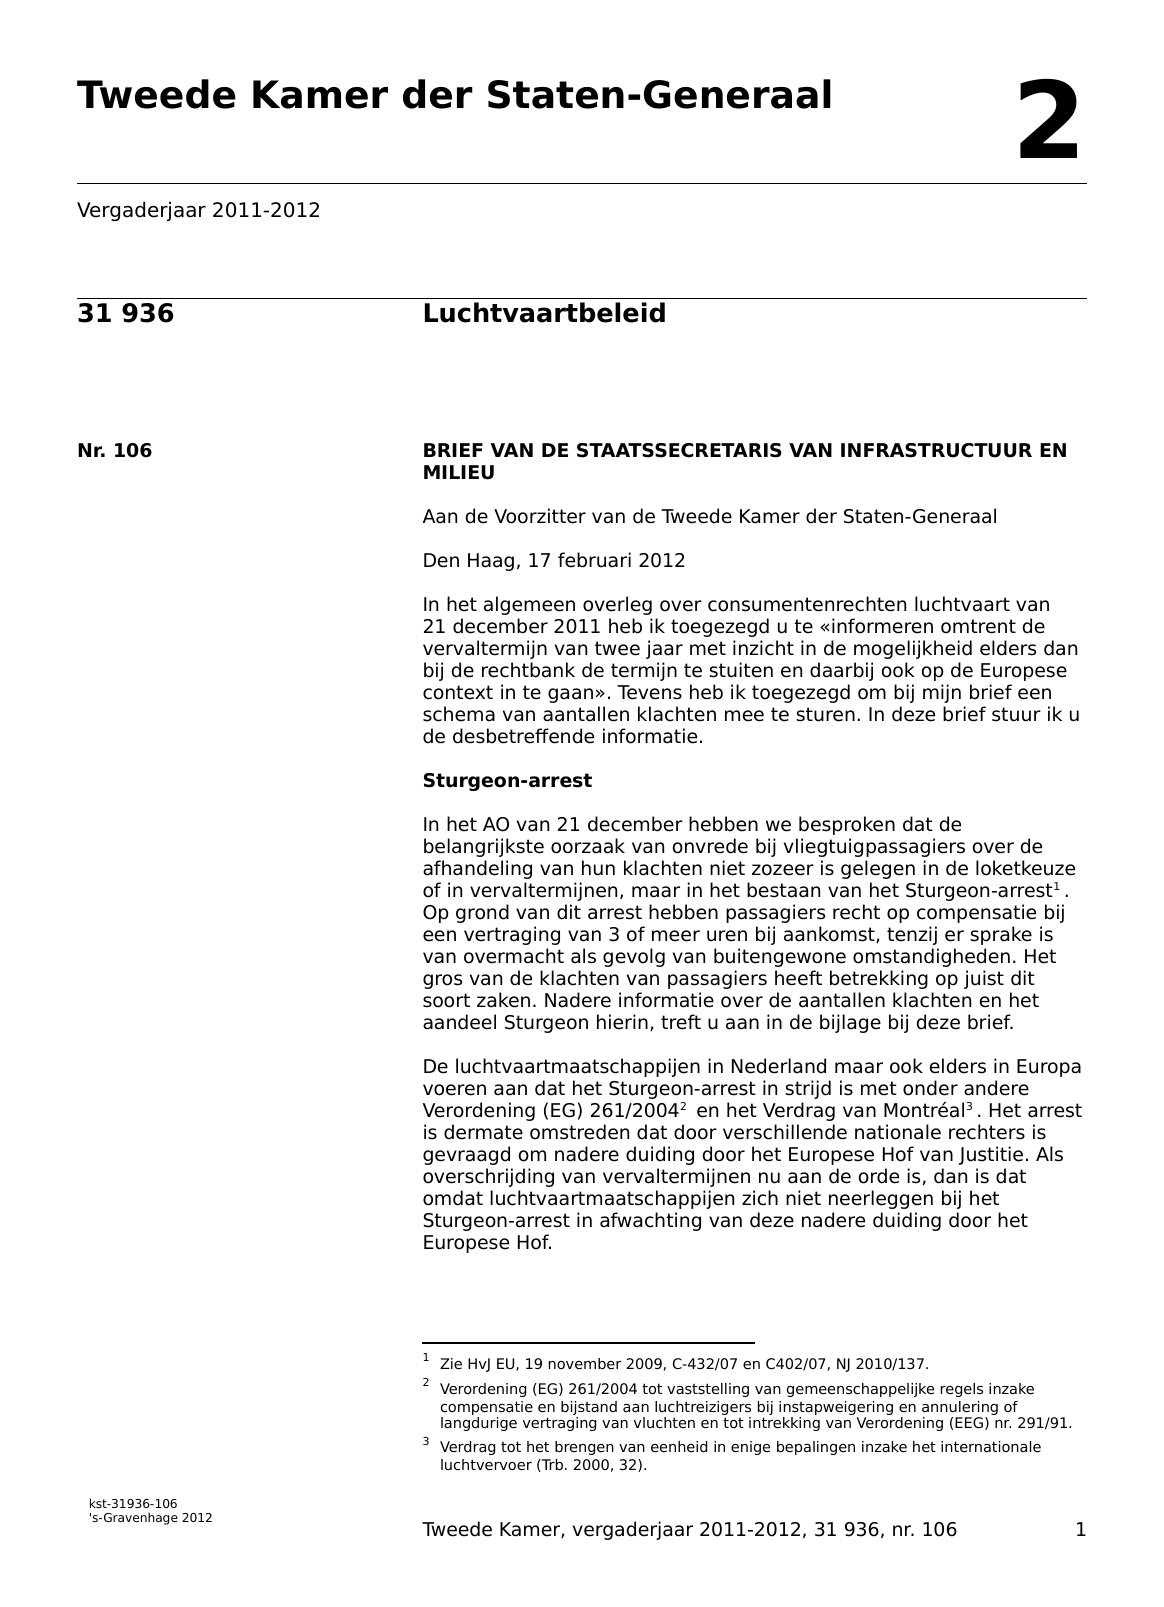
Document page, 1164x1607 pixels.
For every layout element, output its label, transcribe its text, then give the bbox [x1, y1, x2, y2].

table_header 2 [886, 59, 1087, 183]
subtitle 31 936 Luchtvaartbeleid [77, 299, 1087, 329]
text De luchtvaartmaatschappijen in Nederland maar ook elders in Europa voeren aan dat het Sturgeon-arrest in strijd is met onder andere Verordening (EG) 261/2004 en het Verdrag van Montréal. Het arrest is dermate omstreden dat door verschillende nationale rechters is gevraagd om nadere duiding door het Europese Hof van Justitie. Als overschrijding van vervaltermijnen nu aan de orde is, dan is dat omdat luchtvaartmaatschappijen zich niet neerleggen bij het Sturgeon-arrest in afwachting van deze nadere duiding door het Europese Hof. [422, 1056, 1087, 1254]
text Den Haag, 17 februari 2012 [422, 550, 1087, 572]
text Zie HvJ EU, 19 november 2009, C-432/07 en C402/07, NJ 2010/137. [422, 1352, 1087, 1374]
table_cell Vergaderjaar 2011-2012 [77, 184, 1087, 298]
text kst-31936-106 [88, 1497, 323, 1511]
table_header Tweede Kamer der Staten-Generaal [77, 59, 886, 183]
text 's-Gravenhage 2012 [88, 1511, 323, 1525]
text Verdrag tot het brengen van eenheid in enige bepalingen inzake het internationale luchtvervoer (Trb. 2000, 32). [422, 1435, 1087, 1474]
text In het algemeen overleg over consumentenrechten luchtvaart van 21 december 2011 heb ik toegezegd u te «informeren omtrent de vervaltermijn van twee jaar met inzicht in de mogelijkheid elders dan bij de rechtbank de termijn te stuiten en daarbij ook op de Europese context in te gaan». Tevens heb ik toegezegd om bij mijn brief een schema van aantallen klachten mee te sturen. In deze brief stuur ik u de desbetreffende informatie. [422, 594, 1087, 748]
text Aan de Voorzitter van de Tweede Kamer der Staten-Generaal [422, 506, 1087, 528]
text Verordening (EG) 261/2004 tot vaststelling van gemeenschappelijke regels inzake compensatie en bijstand aan luchtreizigers bij instapweigering en annulering of langdurige vertraging van vluchten en tot intrekking van Verordening (EEG) nr. 291/91. [422, 1377, 1087, 1432]
subtitle Nr. 106 BRIEF VAN DE STAATSSECRETARIS VAN INFRASTRUCTUUR EN MILIEU [77, 440, 1087, 484]
subtitle Sturgeon-arrest [422, 770, 1087, 792]
text In het AO van 21 december hebben we besproken dat de belangrijkste oorzaak van onvrede bij vliegtuigpassagiers over de afhandeling van hun klachten niet zozeer is gelegen in de loketkeuze of in vervaltermijnen, maar in het bestaan van het Sturgeon-arrest. Op grond van dit arrest hebben passagiers recht op compensatie bij een vertraging van 3 of meer uren bij aankomst, tenzij er sprake is van overmacht als gevolg van buitengewone omstandigheden. Het gros van de klachten van passagiers heeft betrekking op juist dit soort zaken. Nadere informatie over de aantallen klachten en het aandeel Sturgeon hierin, treft u aan in de bijlage bij deze brief. [422, 814, 1087, 1034]
